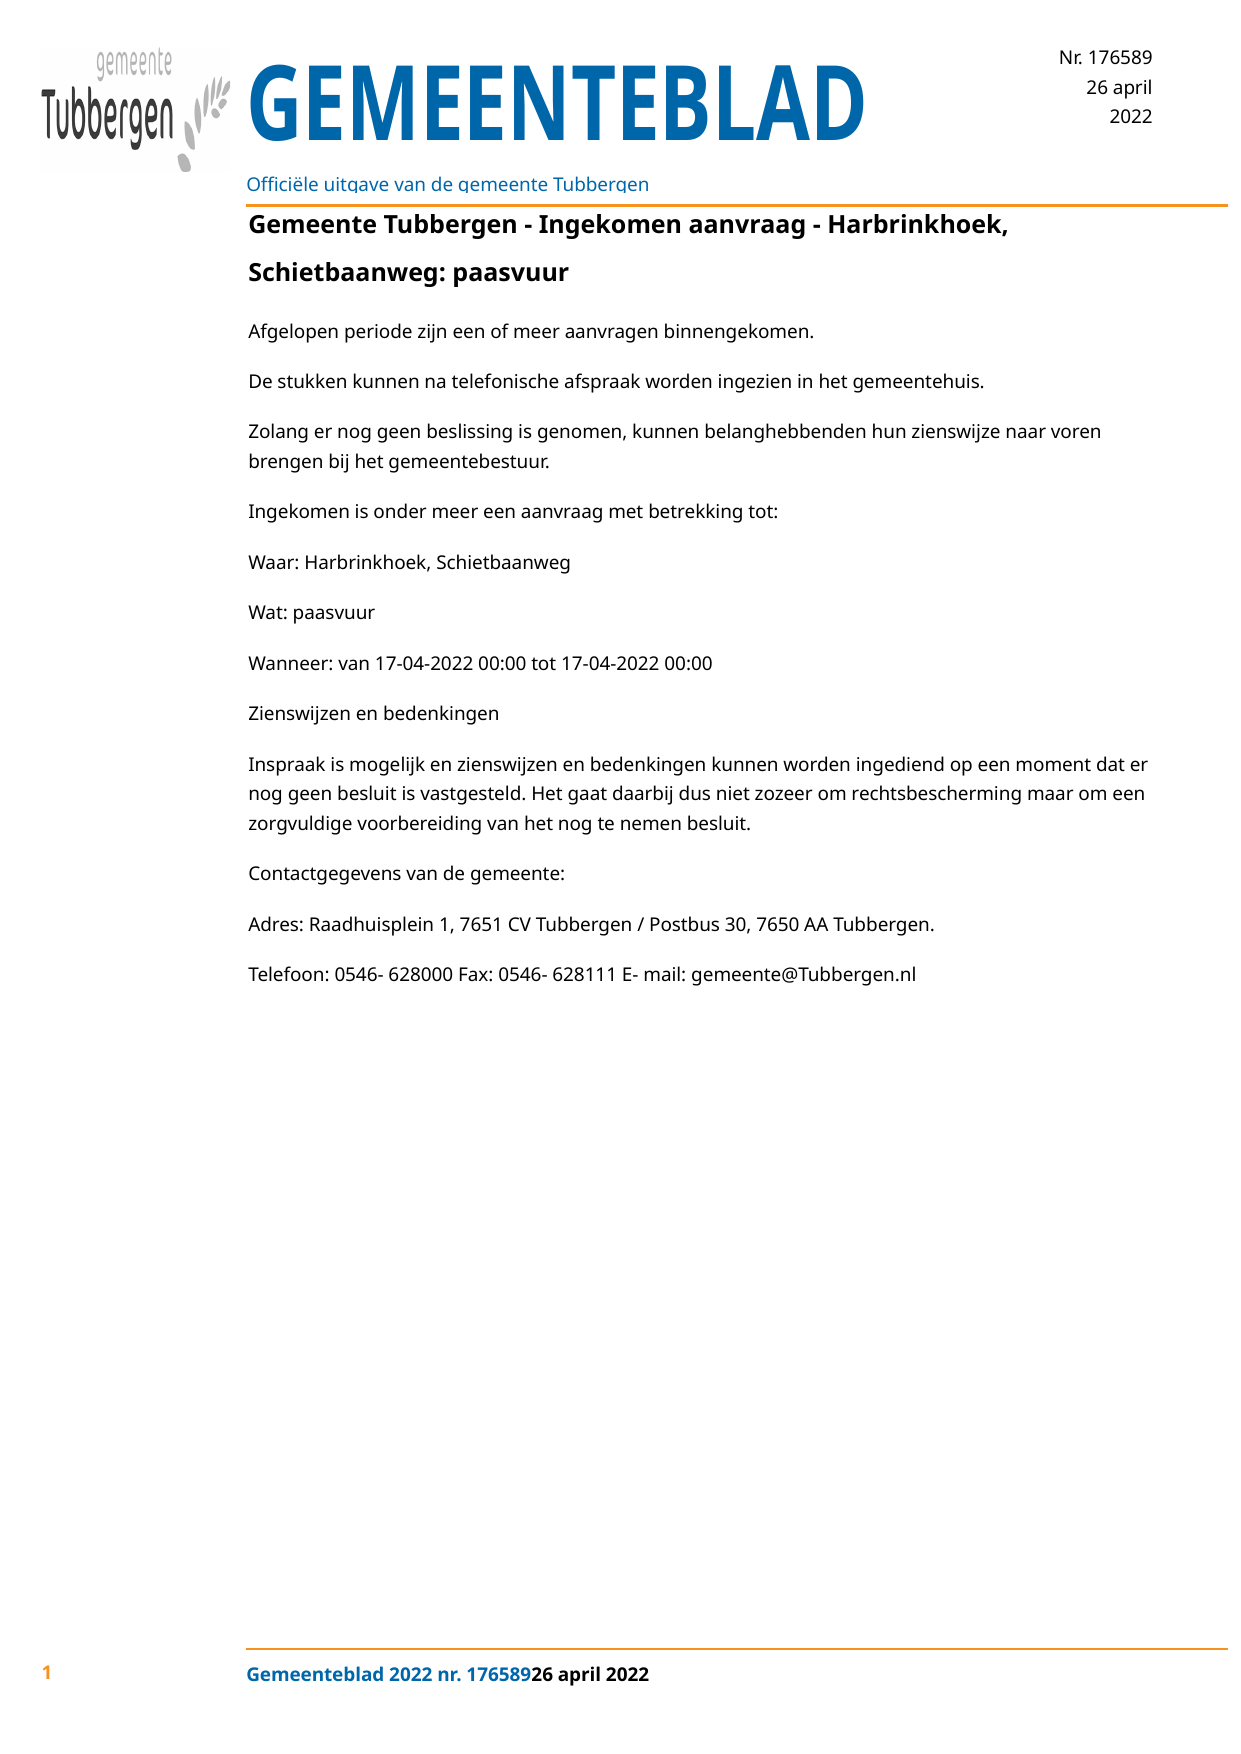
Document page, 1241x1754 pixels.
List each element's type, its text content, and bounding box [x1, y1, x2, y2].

text Wat: paasvuur [248, 599, 1152, 625]
text Inspraak is mogelijk en zienswijzen en bedenkingen kunnen worden ingediend op een moment dat er nog geen besluit is vastgesteld. Het gaat daarbij dus niet zozeer om rechtsbescherming maar om een zorgvuldige voorbereiding van het nog te nemen besluit. [248, 751, 1152, 836]
text Wanneer: van 17-04-2022 00:00 tot 17-04-2022 00:00 [248, 650, 1152, 676]
text Contactgegevens van de gemeente: [248, 860, 1152, 886]
text Adres: Raadhuisplein 1, 7651 CV Tubbergen / Postbus 30, 7650 AA Tubbergen. [248, 911, 1152, 937]
text Waar: Harbrinkhoek, Schietbaanweg [248, 549, 1152, 575]
text Zolang er nog geen beslissing is genomen, kunnen belanghebbenden hun zienswijze naar voren brengen bij het gemeentebestuur. [248, 419, 1152, 474]
text Telefoon: 0546- 628000 Fax: 0546- 628111 E- mail: gemeente@Tubbergen.nl [248, 961, 1152, 987]
text Ingekomen is onder meer een aanvraag met betrekking tot: [248, 499, 1152, 524]
picture [41, 47, 231, 172]
text De stukken kunnen na telefonische afspraak worden ingezien in het gemeentehuis. [248, 368, 1152, 394]
text Afgelopen periode zijn een of meer aanvragen binnengekomen. [248, 318, 1152, 344]
text Gemeente Tubbergen - Ingekomen aanvraag - Harbrinkhoek, Schietbaanweg: paasvuur [248, 207, 1152, 288]
text Zienswijzen en bedenkingen [248, 700, 1152, 726]
